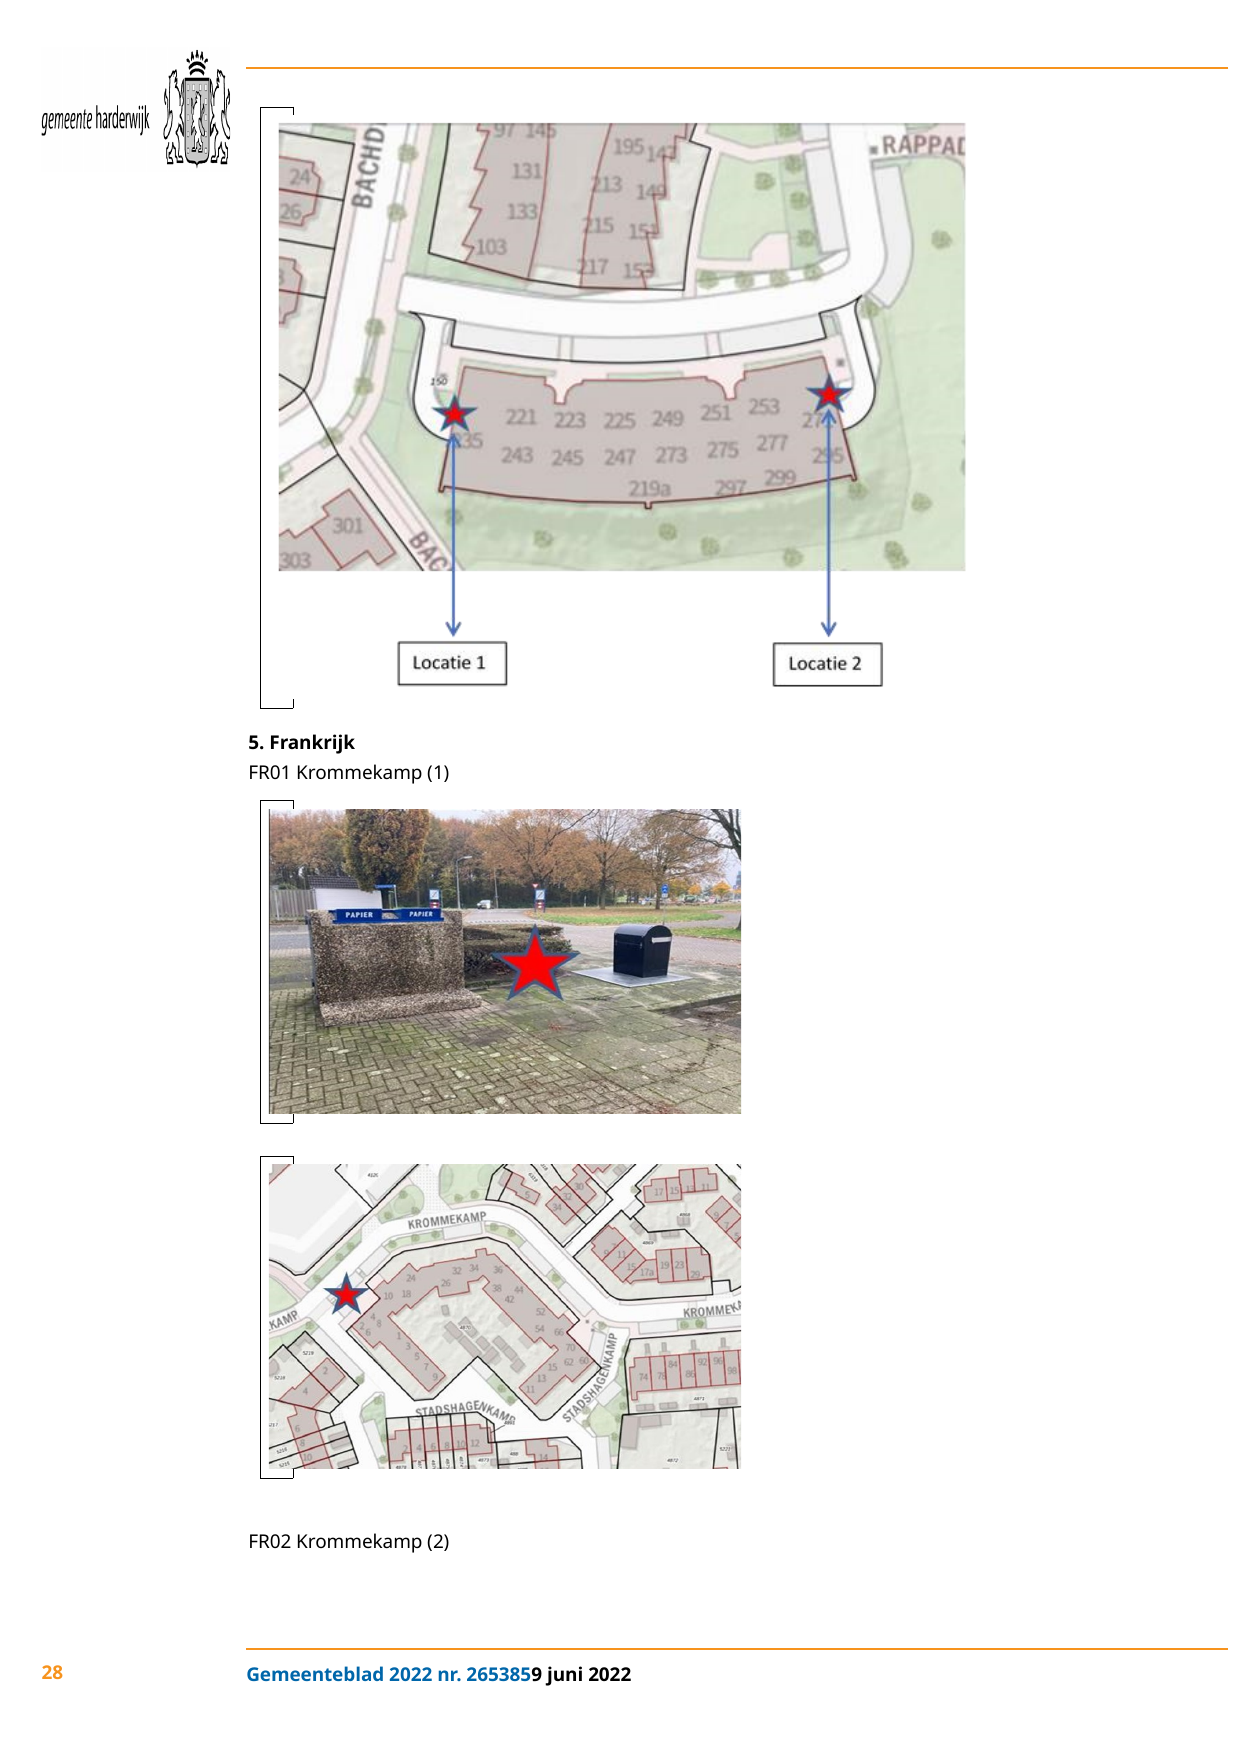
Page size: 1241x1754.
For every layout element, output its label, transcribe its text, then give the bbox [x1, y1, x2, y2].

picture [268, 1164, 742, 1469]
text FR02 Krommekamp (2) [248, 1529, 1152, 1554]
picture [41, 47, 231, 172]
picture [268, 809, 742, 1114]
text FR01 Krommekamp (1) [248, 759, 1152, 785]
text 5. Frankrijk [248, 729, 1152, 755]
picture [268, 115, 978, 699]
